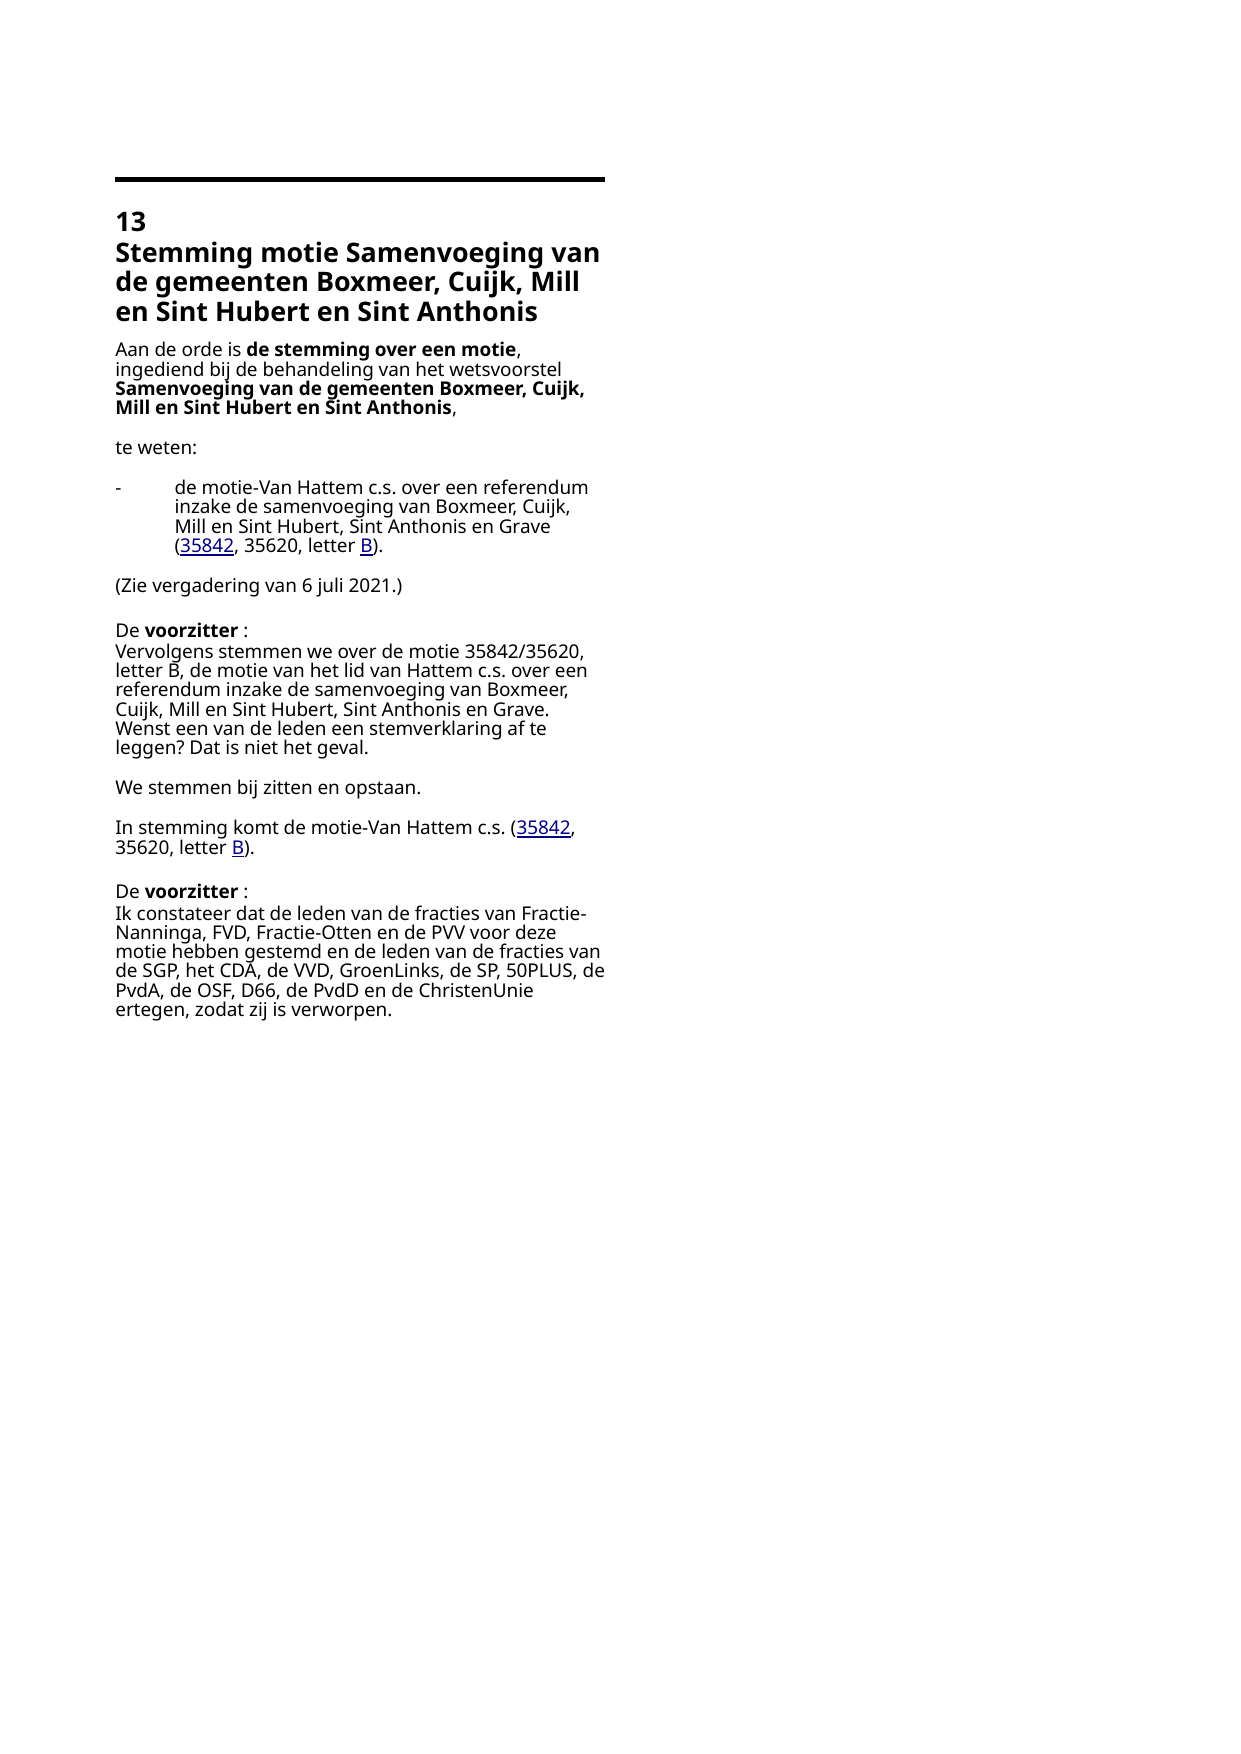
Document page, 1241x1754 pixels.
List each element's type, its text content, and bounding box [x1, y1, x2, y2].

list de motie-Van Hattem c.s. over een referendum inzake de samenvoeging van Boxmeer, Cuijk, Mill en Sint Hubert, Sint Anthonis en Grave (35842, 35620, letter B). [115, 479, 605, 556]
text (Zie vergadering van 6 juli 2021.) [115, 577, 605, 596]
text Vervolgens stemmen we over de motie 35842/35620, letter B, de motie van het lid van Hattem c.s. over een referendum inzake de samenvoeging van Boxmeer, Cuijk, Mill en Sint Hubert, Sint Anthonis en Grave. Wenst een van de leden een stemverklaring af te leggen? Dat is niet het geval. [115, 643, 605, 758]
text te weten: [115, 439, 605, 458]
text 13 [115, 203, 605, 239]
text Aan de orde is de stemming over een motie, ingediend bij de behandeling van het wetsvoorstel Samenvoeging van de gemeenten Boxmeer, Cuijk, Mill en Sint Hubert en Sint Anthonis, [115, 341, 605, 418]
text De voorzitter : [115, 617, 605, 643]
text Stemming motie Samenvoeging van de gemeenten Boxmeer, Cuijk, Mill en Sint Hubert en Sint Anthonis [115, 239, 605, 341]
text In stemming komt de motie-Van Hattem c.s. (35842, 35620, letter B). [115, 819, 605, 858]
text De voorzitter : [115, 879, 605, 904]
text We stemmen bij zitten en opstaan. [115, 779, 605, 798]
text Ik constateer dat de leden van de fracties van Fractie-Nanninga, FVD, Fractie-Otten en de PVV voor deze motie hebben gestemd en de leden van de fracties van de SGP, het CDA, de VVD, GroenLinks, de SP, 50PLUS, de PvdA, de OSF, D66, de PvdD en de ChristenUnie ertegen, zodat zij is verworpen. [115, 904, 605, 1020]
